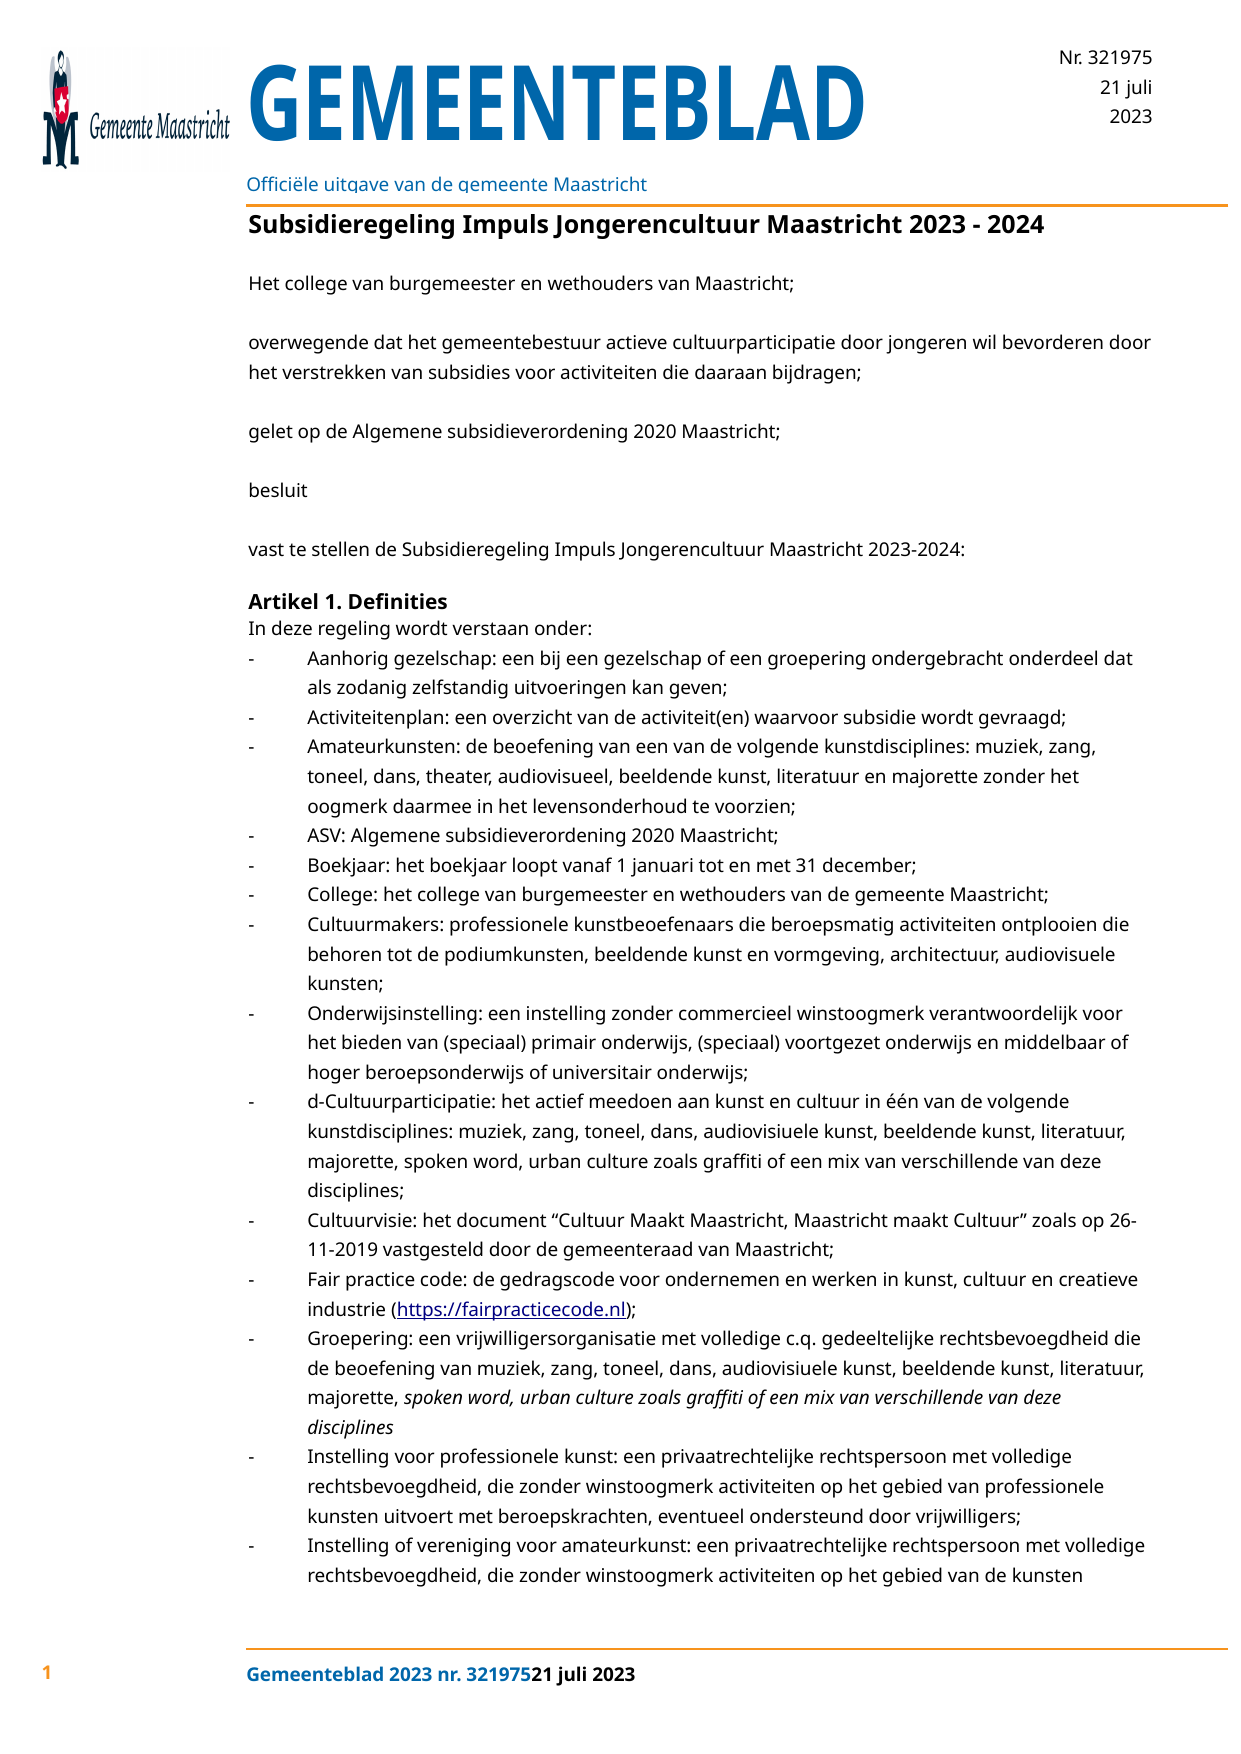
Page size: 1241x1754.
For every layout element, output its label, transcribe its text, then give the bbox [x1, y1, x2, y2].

list Cultuurmakers: professionele kunstbeoefenaars die beroepsmatig activiteiten ontplooien die behoren tot de podiumkunsten, beeldende kunst en vormgeving, architectuur, audiovisuele kunsten; [248, 911, 1152, 996]
text Subsidieregeling Impuls Jongerencultuur Maastricht 2023 - 2024 [248, 207, 1152, 241]
text overwegende dat het gemeentebestuur actieve cultuurparticipatie door jongeren wil bevorderen door het verstrekken van subsidies voor activiteiten die daaraan bijdragen; [248, 329, 1152, 385]
text Artikel 1. Definities [248, 587, 1152, 615]
list Aanhorig gezelschap: een bij een gezelschap of een groepering ondergebracht onderdeel dat als zodanig zelfstandig uitvoeringen kan geven; [248, 645, 1152, 700]
list ASV: Algemene subsidieverordening 2020 Maastricht; [248, 822, 1152, 848]
list Instelling of vereniging voor amateurkunst: een privaatrechtelijke rechtspersoon met volledige rechtsbevoegdheid, die zonder winstoogmerk activiteiten op het gebied van de kunsten [248, 1532, 1152, 1588]
text gelet op de Algemene subsidieverordening 2020 Maastricht; [248, 418, 1152, 444]
list Instelling voor professionele kunst: een privaatrechtelijke rechtspersoon met volledige rechtsbevoegdheid, die zonder winstoogmerk activiteiten op het gebied van professionele kunsten uitvoert met beroepskrachten, eventueel ondersteund door vrijwilligers; [248, 1444, 1152, 1529]
list Cultuurvisie: het document “Cultuur Maakt Maastricht, Maastricht maakt Cultuur” zoals op 26-11-2019 vastgesteld door de gemeenteraad van Maastricht; [248, 1207, 1152, 1262]
list Amateurkunsten: de beoefening van een van de volgende kunstdisciplines: muziek, zang, toneel, dans, theater, audiovisueel, beeldende kunst, literatuur en majorette zonder het oogmerk daarmee in het levensonderhoud te voorzien; [248, 734, 1152, 819]
text vast te stellen de Subsidieregeling Impuls Jongerencultuur Maastricht 2023-2024: [248, 537, 1152, 562]
list Groepering: een vrijwilligersorganisatie met volledige c.q. gedeeltelijke rechtsbevoegdheid die de beoefening van muziek, zang, toneel, dans, audiovisiuele kunst, beeldende kunst, literatuur, majorette, spoken word, urban culture zoals graffiti of een mix van verschillende van deze disciplines [248, 1325, 1152, 1440]
list d-Cultuurparticipatie: het actief meedoen aan kunst en cultuur in één van de volgende kunstdisciplines: muziek, zang, toneel, dans, audiovisiuele kunst, beeldende kunst, literatuur, majorette, spoken word, urban culture zoals graffiti of een mix van verschillende van deze disciplines; [248, 1089, 1152, 1203]
text Het college van burgemeester en wethouders van Maastricht; [248, 270, 1152, 296]
picture [41, 47, 231, 172]
list Activiteitenplan: een overzicht van de activiteit(en) waarvoor subsidie wordt gevraagd; [248, 704, 1152, 730]
list Boekjaar: het boekjaar loopt vanaf 1 januari tot en met 31 december; [248, 852, 1152, 878]
list Onderwijsinstelling: een instelling zonder commercieel winstoogmerk verantwoordelijk voor het bieden van (speciaal) primair onderwijs, (speciaal) voortgezet onderwijs en middelbaar of hoger beroepsonderwijs of universitair onderwijs; [248, 1000, 1152, 1085]
list College: het college van burgemeester en wethouders van de gemeente Maastricht; [248, 882, 1152, 907]
text In deze regeling wordt verstaan onder: [248, 615, 1152, 641]
list Fair practice code: de gedragscode voor ondernemen en werken in kunst, cultuur en creatieve industrie (https://fairpracticecode.nl); [248, 1266, 1152, 1322]
text besluit [248, 477, 1152, 503]
